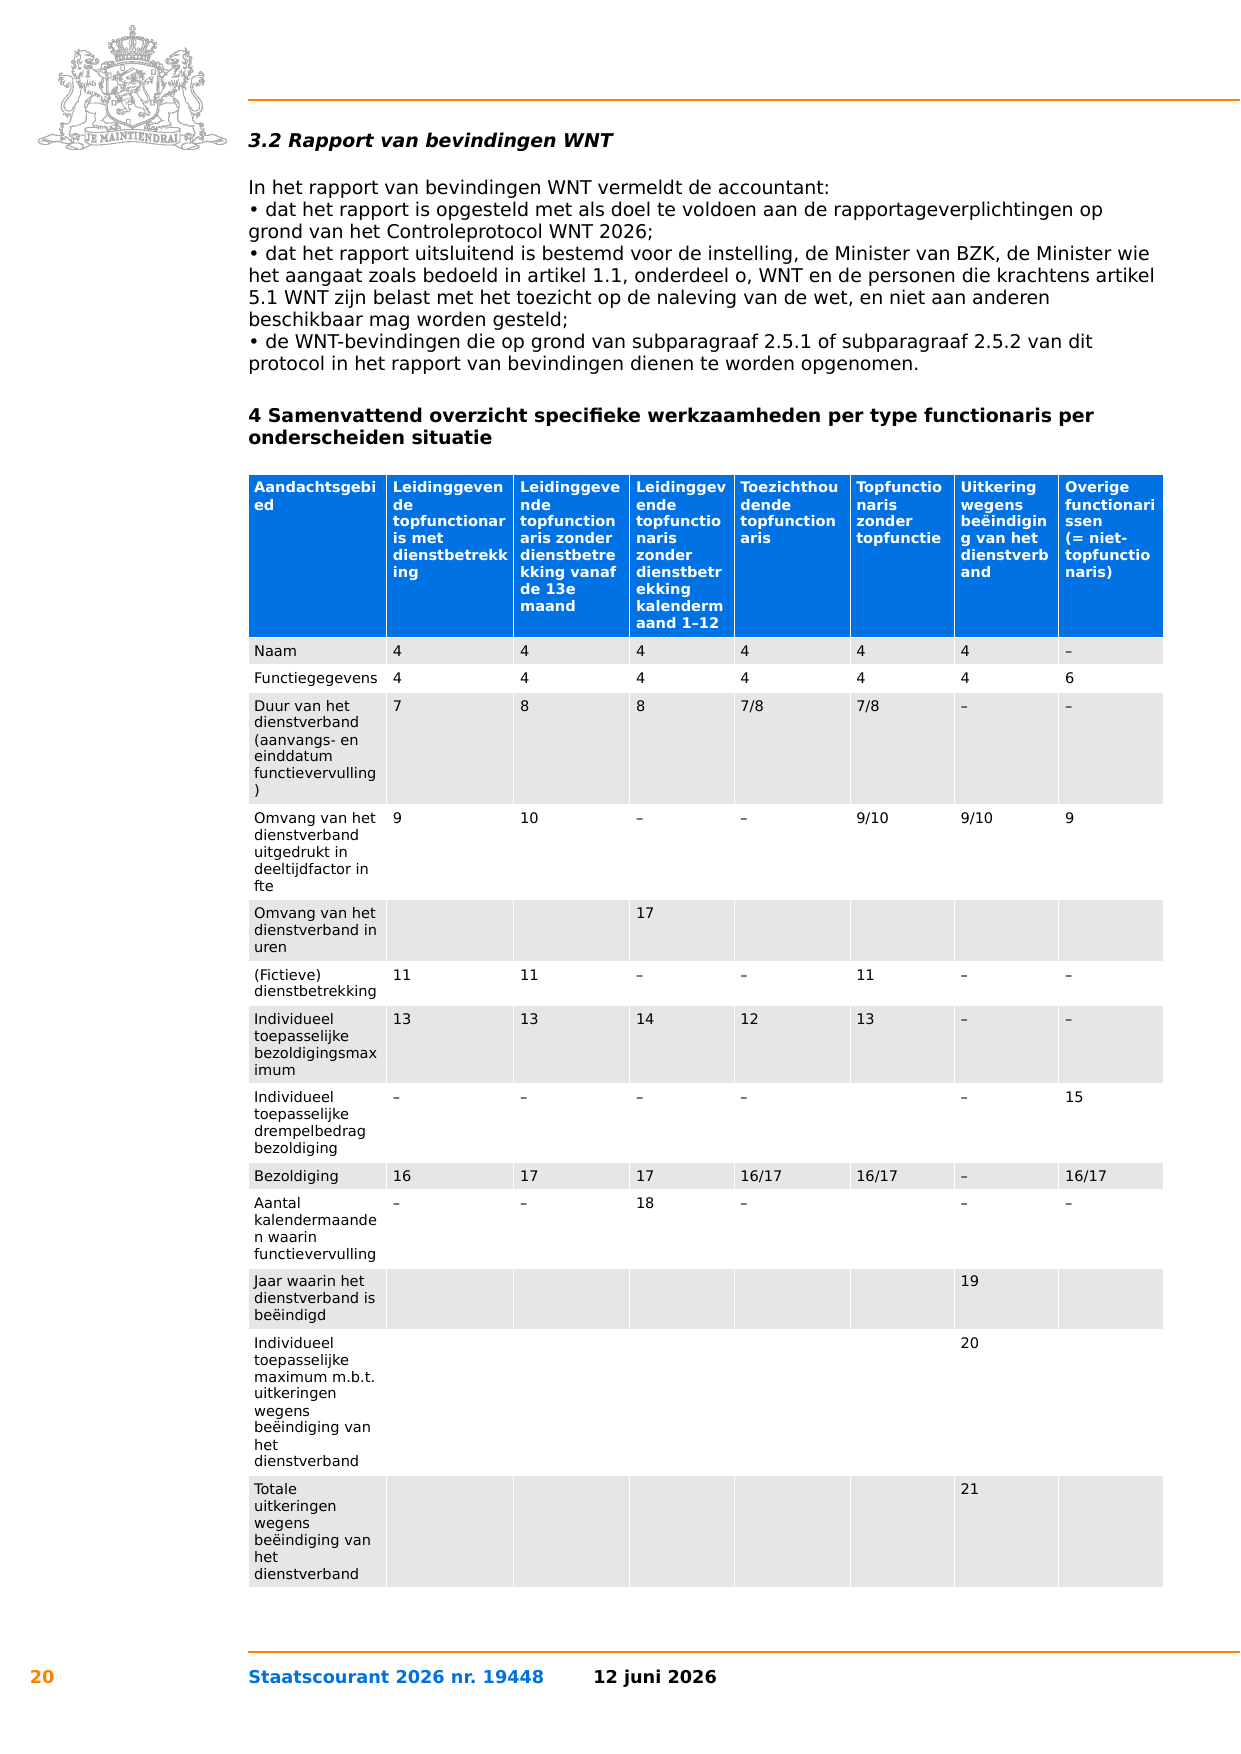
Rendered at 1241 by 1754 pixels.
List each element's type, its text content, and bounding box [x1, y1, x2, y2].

table_cell 17 [630, 900, 734, 961]
table_cell 4 [514, 638, 629, 664]
table_cell 14 [630, 1006, 734, 1083]
table_cell Naam [249, 638, 386, 664]
table_cell – [630, 962, 734, 1005]
table_cell [851, 1190, 954, 1267]
table_cell 17 [514, 1163, 629, 1189]
table_cell 4 [630, 665, 734, 692]
table_cell – [1059, 1006, 1163, 1083]
table_cell [630, 1476, 734, 1587]
table_cell – [955, 1163, 1058, 1189]
table_cell [735, 1330, 850, 1475]
table_header Topfunctionaris zonder topfunctie [851, 475, 954, 637]
table_cell 9 [387, 805, 513, 899]
table_cell 8 [630, 693, 734, 804]
table_header Aandachtsgebied [249, 475, 386, 637]
table_header Toezichthoudende topfunctionaris [735, 475, 850, 637]
table_cell – [514, 1084, 629, 1162]
table_cell 10 [514, 805, 629, 899]
table_cell Individueel toepasselijke bezoldigingsmaximum [249, 1006, 386, 1083]
table_cell [1059, 1476, 1163, 1587]
table_cell [735, 900, 850, 961]
table_cell – [514, 1190, 629, 1267]
table_header Leidinggevende topfunctionaris zonder dienstbetrekking kalendermaand 1–12 [630, 475, 734, 637]
table_cell [514, 900, 629, 961]
table_cell 4 [851, 665, 954, 692]
table_cell [387, 1330, 513, 1475]
table_cell – [955, 1190, 1058, 1267]
table_cell 4 [955, 665, 1058, 692]
table_cell [630, 1269, 734, 1329]
table_cell – [735, 1190, 850, 1267]
table_cell Individueel toepasselijke maximum m.b.t. uitkeringen wegens beëindiging van het dienstverband [249, 1330, 386, 1475]
table_cell Bezoldiging [249, 1163, 386, 1189]
subtitle 3.2 Rapport van bevindingen WNT [248, 130, 1163, 152]
table_cell – [1059, 638, 1163, 664]
table_cell [630, 1330, 734, 1475]
table_cell 16/17 [735, 1163, 850, 1189]
table_cell 4 [851, 638, 954, 664]
table_cell – [955, 1006, 1058, 1083]
table_cell Functiegegevens [249, 665, 386, 692]
text • dat het rapport uitsluitend is bestemd voor de instelling, de Minister van BZK, de Minister wie het aangaat zoals bedoeld in artikel 1.1, onderdeel o, WNT en de personen die krachtens artikel 5.1 WNT zijn belast met het toezicht op de naleving van de wet, en niet aan anderen beschikbaar mag worden gesteld; [248, 243, 1163, 331]
table_cell 16/17 [1059, 1163, 1163, 1189]
table_cell – [735, 962, 850, 1005]
table_cell 13 [387, 1006, 513, 1083]
table_cell 16/17 [851, 1163, 954, 1189]
table_cell [387, 1269, 513, 1329]
table_cell 4 [735, 638, 850, 664]
table_cell – [955, 1084, 1058, 1162]
table_cell 11 [514, 962, 629, 1005]
table_cell – [1059, 693, 1163, 804]
table_cell (Fictieve) dienstbetrekking [249, 962, 386, 1005]
table_cell 9/10 [851, 805, 954, 899]
text • de WNT-bevindingen die op grond van subparagraaf 2.5.1 of subparagraaf 2.5.2 van dit protocol in het rapport van bevindingen dienen te worden opgenomen. [248, 331, 1163, 375]
table_cell 7/8 [851, 693, 954, 804]
table_cell 7 [387, 693, 513, 804]
table_cell 13 [851, 1006, 954, 1083]
table_cell 11 [387, 962, 513, 1005]
table_cell – [955, 962, 1058, 1005]
table_cell Aantal kalendermaanden waarin functievervulling [249, 1190, 386, 1267]
table_cell 18 [630, 1190, 734, 1267]
table_cell 13 [514, 1006, 629, 1083]
table_header Overige functionarissen (= niet-topfunctionaris) [1059, 475, 1163, 637]
table_cell 17 [630, 1163, 734, 1189]
table_cell 4 [955, 638, 1058, 664]
table_cell 4 [387, 665, 513, 692]
table_cell Jaar waarin het dienstverband is beëindigd [249, 1269, 386, 1329]
table_cell 19 [955, 1269, 1058, 1329]
table_cell [851, 900, 954, 961]
table_cell – [735, 805, 850, 899]
table_cell 6 [1059, 665, 1163, 692]
table_cell [955, 900, 1058, 961]
table_cell Duur van het dienstverband (aanvangs- en einddatum functievervulling) [249, 693, 386, 804]
table_cell 11 [851, 962, 954, 1005]
text In het rapport van bevindingen WNT vermeldt de accountant: [248, 177, 1163, 199]
table_cell Totale uitkeringen wegens beëindiging van het dienstverband [249, 1476, 386, 1587]
table_cell – [955, 693, 1058, 804]
table_cell – [630, 1084, 734, 1162]
table_cell [514, 1269, 629, 1329]
table_cell 16 [387, 1163, 513, 1189]
table_cell [851, 1330, 954, 1475]
table_cell [514, 1476, 629, 1587]
table_cell – [387, 1084, 513, 1162]
table_cell Omvang van het dienstverband uitgedrukt in deeltijdfactor in fte [249, 805, 386, 899]
table_cell 4 [387, 638, 513, 664]
table_cell [1059, 1330, 1163, 1475]
table_cell [735, 1476, 850, 1587]
table_header Leidinggevende topfunctionaris zonder dienstbetrekking vanaf de 13e maand [514, 475, 629, 637]
table_cell 12 [735, 1006, 850, 1083]
table_cell 15 [1059, 1084, 1163, 1162]
table_cell – [735, 1084, 850, 1162]
table_cell 9 [1059, 805, 1163, 899]
table_cell – [387, 1190, 513, 1267]
table_cell 21 [955, 1476, 1058, 1587]
table_cell Individueel toepasselijke drempelbedrag bezoldiging [249, 1084, 386, 1162]
table_cell 4 [735, 665, 850, 692]
table_cell [851, 1269, 954, 1329]
table_cell 20 [955, 1330, 1058, 1475]
table_cell 7/8 [735, 693, 850, 804]
table_cell [1059, 900, 1163, 961]
table_cell [387, 900, 513, 961]
table_header Leidinggevende topfunctionaris met dienstbetrekking [387, 475, 513, 637]
text • dat het rapport is opgesteld met als doel te voldoen aan de rapportageverplichtingen op grond van het Controleprotocol WNT 2026; [248, 199, 1163, 243]
table_cell [851, 1476, 954, 1587]
table_cell 4 [514, 665, 629, 692]
table_cell [387, 1476, 513, 1587]
picture [38, 25, 227, 150]
subtitle 4 Samenvattend overzicht specifieke werkzaamheden per type functionaris per onderscheiden situatie [248, 405, 1163, 449]
table_cell Omvang van het dienstverband in uren [249, 900, 386, 961]
table_header Uitkering wegens beëindiging van het dienstverband [955, 475, 1058, 637]
table_cell [514, 1330, 629, 1475]
table_cell – [630, 805, 734, 899]
table_cell [735, 1269, 850, 1329]
table_cell 8 [514, 693, 629, 804]
table_cell [1059, 1269, 1163, 1329]
table_cell 9/10 [955, 805, 1058, 899]
table_cell [851, 1084, 954, 1162]
table_cell – [1059, 1190, 1163, 1267]
table_cell – [1059, 962, 1163, 1005]
table_cell 4 [630, 638, 734, 664]
